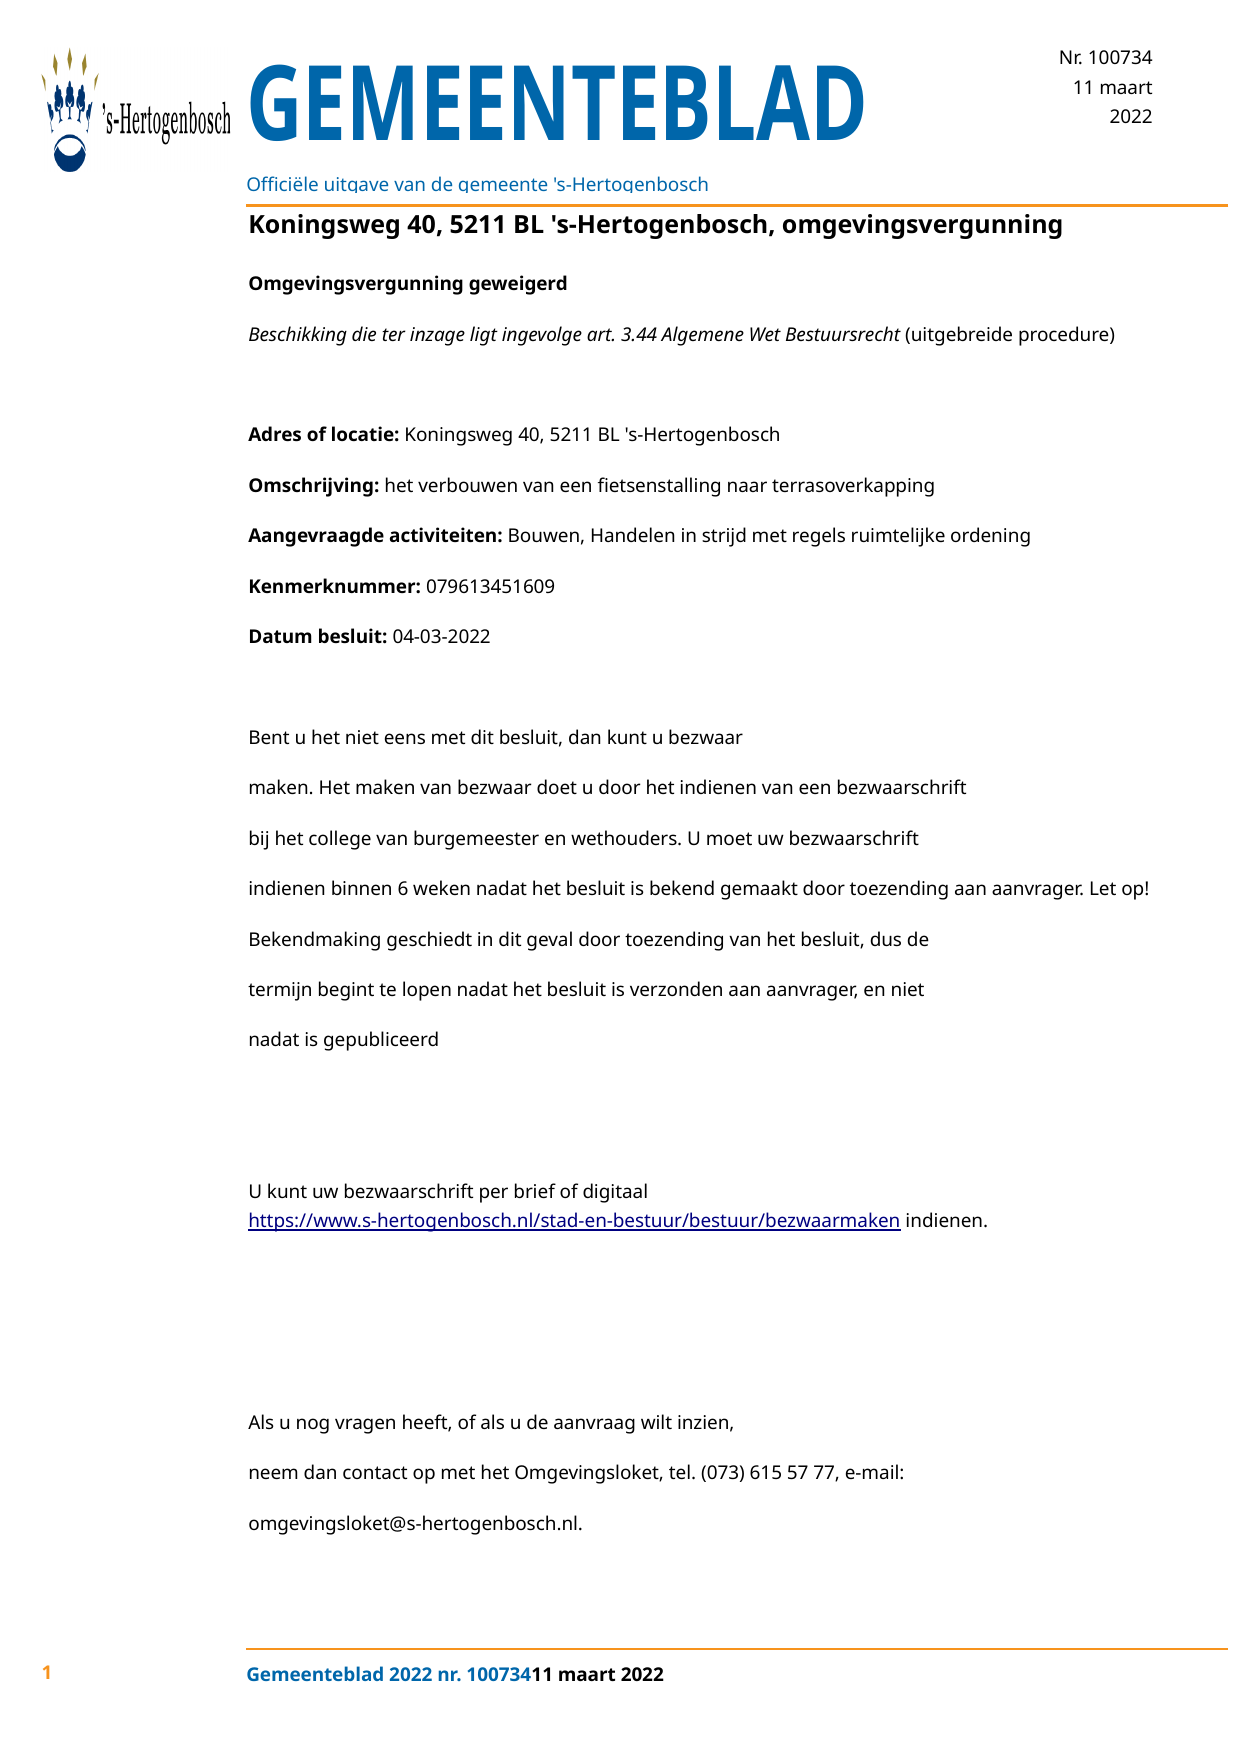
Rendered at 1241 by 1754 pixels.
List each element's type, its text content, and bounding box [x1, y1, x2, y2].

text Als u nog vragen heeft, of als u de aanvraag wilt inzien, [248, 1409, 1152, 1435]
text Aangevraagde activiteiten: Bouwen, Handelen in strijd met regels ruimtelijke ordening [248, 522, 1152, 548]
text neem dan contact op met het Omgevingsloket, tel. (073) 615 57 77, e-mail: [248, 1459, 1152, 1485]
text Beschikking die ter inzage ligt ingevolge art. 3.44 Algemene Wet Bestuursrecht (uitgebreide procedure) [248, 321, 1152, 346]
text Bent u het niet eens met dit besluit, dan kunt u bezwaar [248, 724, 1152, 750]
text Kenmerknummer: 079613451609 [248, 573, 1152, 598]
text bij het college van burgemeester en wethouders. U moet uw bezwaarschrift [248, 825, 1152, 851]
text Bekendmaking geschiedt in dit geval door toezending van het besluit, dus de [248, 926, 1152, 951]
picture [41, 47, 231, 172]
text maken. Het maken van bezwaar doet u door het indienen van een bezwaarschrift [248, 774, 1152, 800]
text Koningsweg 40, 5211 BL 's-Hertogenbosch, omgevingsvergunning [248, 207, 1152, 241]
text omgevingsloket@s-hertogenbosch.nl. [248, 1510, 1152, 1536]
text nadat is gepubliceerd [248, 1027, 1152, 1052]
text termijn begint te lopen nadat het besluit is verzonden aan aanvrager, en niet [248, 976, 1152, 1002]
text Omgevingsvergunning geweigerd [248, 270, 1152, 296]
text indienen binnen 6 weken nadat het besluit is bekend gemaakt door toezending aan aanvrager. Let op! [248, 875, 1152, 901]
text Datum besluit: 04-03-2022 [248, 623, 1152, 649]
text Adres of locatie: Koningsweg 40, 5211 BL 's-Hertogenbosch [248, 422, 1152, 447]
text U kunt uw bezwaarschrift per brief of digitaal https://www.s-hertogenbosch.nl/stad-en-bestuur/bestuur/bezwaarmaken indienen. [248, 1178, 1152, 1233]
text Omschrijving: het verbouwen van een fietsenstalling naar terrasoverkapping [248, 472, 1152, 498]
